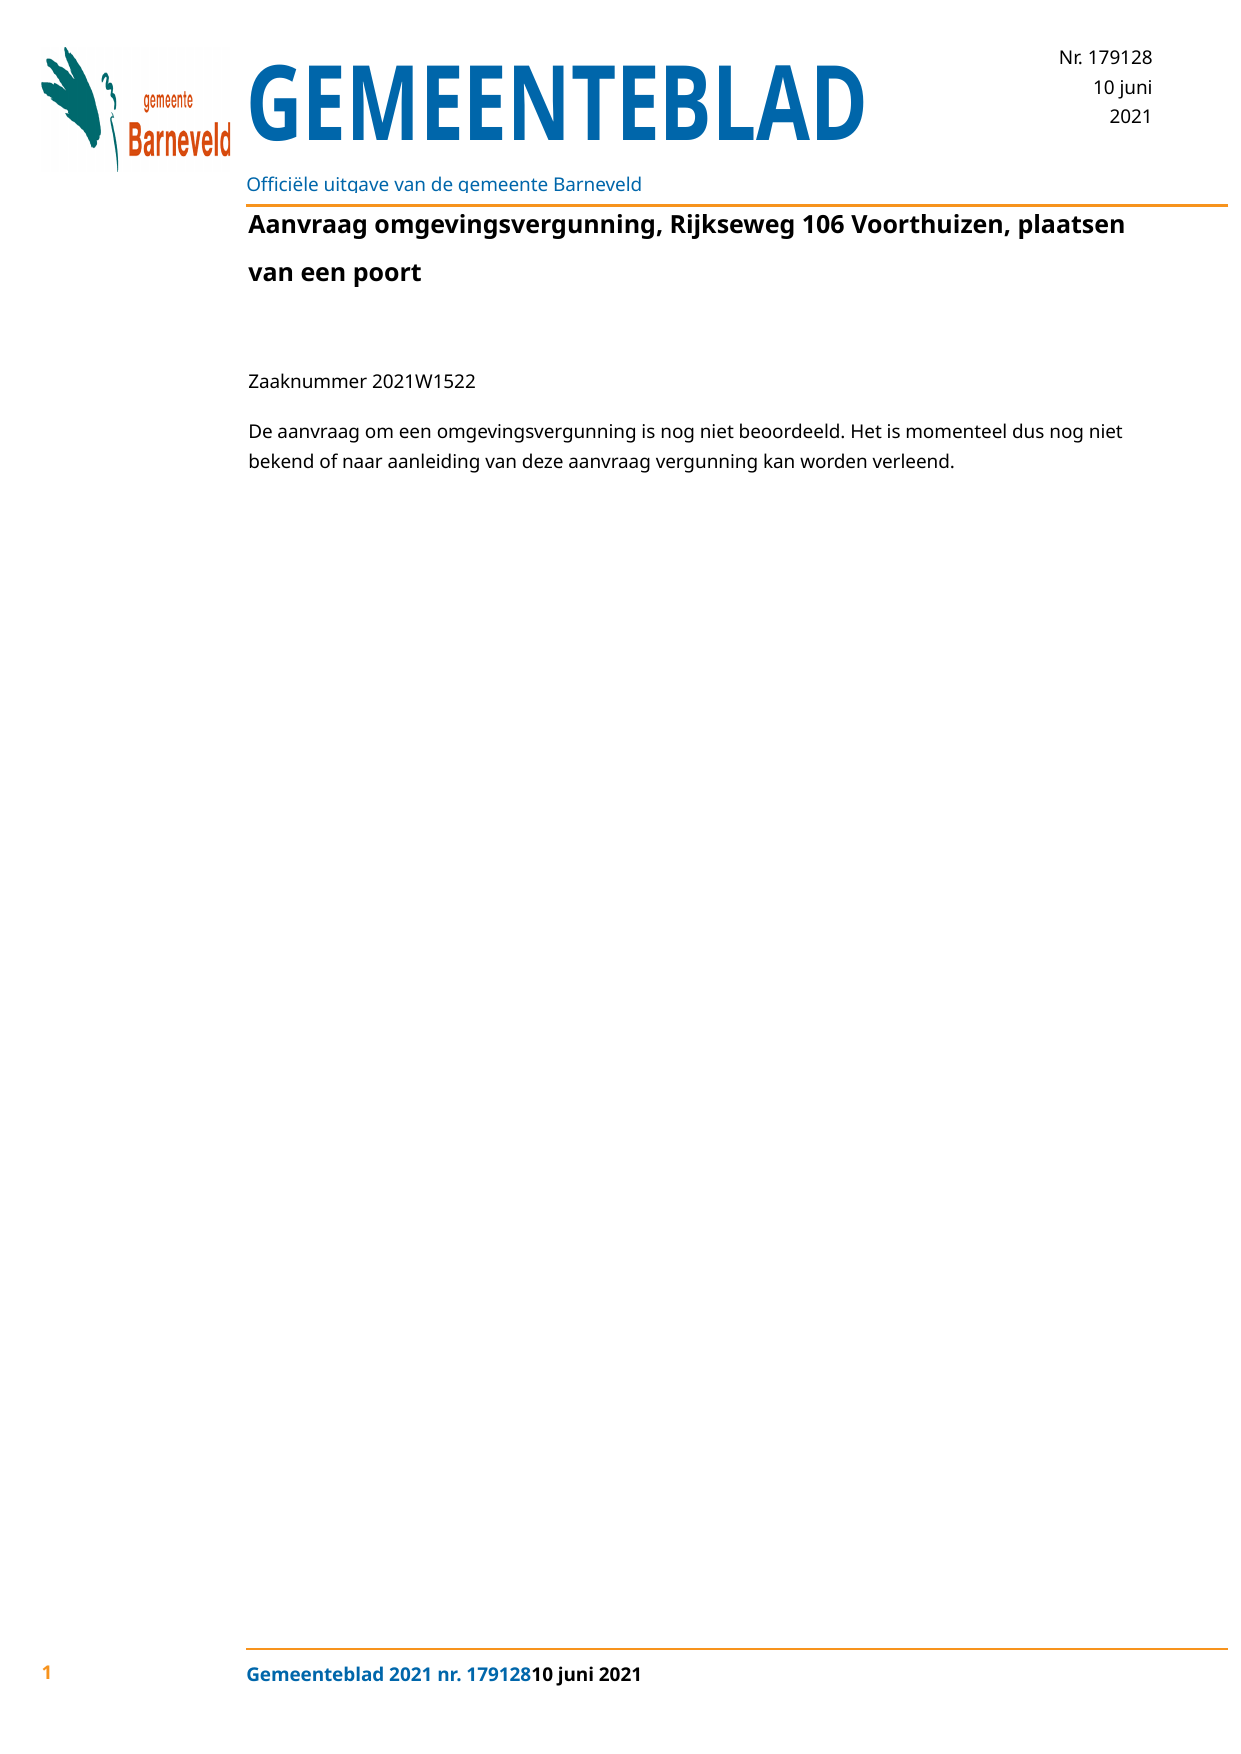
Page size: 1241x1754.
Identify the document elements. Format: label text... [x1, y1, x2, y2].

picture [41, 47, 231, 172]
text De aanvraag om een omgevingsvergunning is nog niet beoordeeld. Het is momenteel dus nog niet bekend of naar aanleiding van deze aanvraag vergunning kan worden verleend. [248, 419, 1152, 474]
text Zaaknummer 2021W1522 [248, 368, 1152, 394]
text Aanvraag omgevingsvergunning, Rijkseweg 106 Voorthuizen, plaatsen van een poort [248, 207, 1152, 288]
